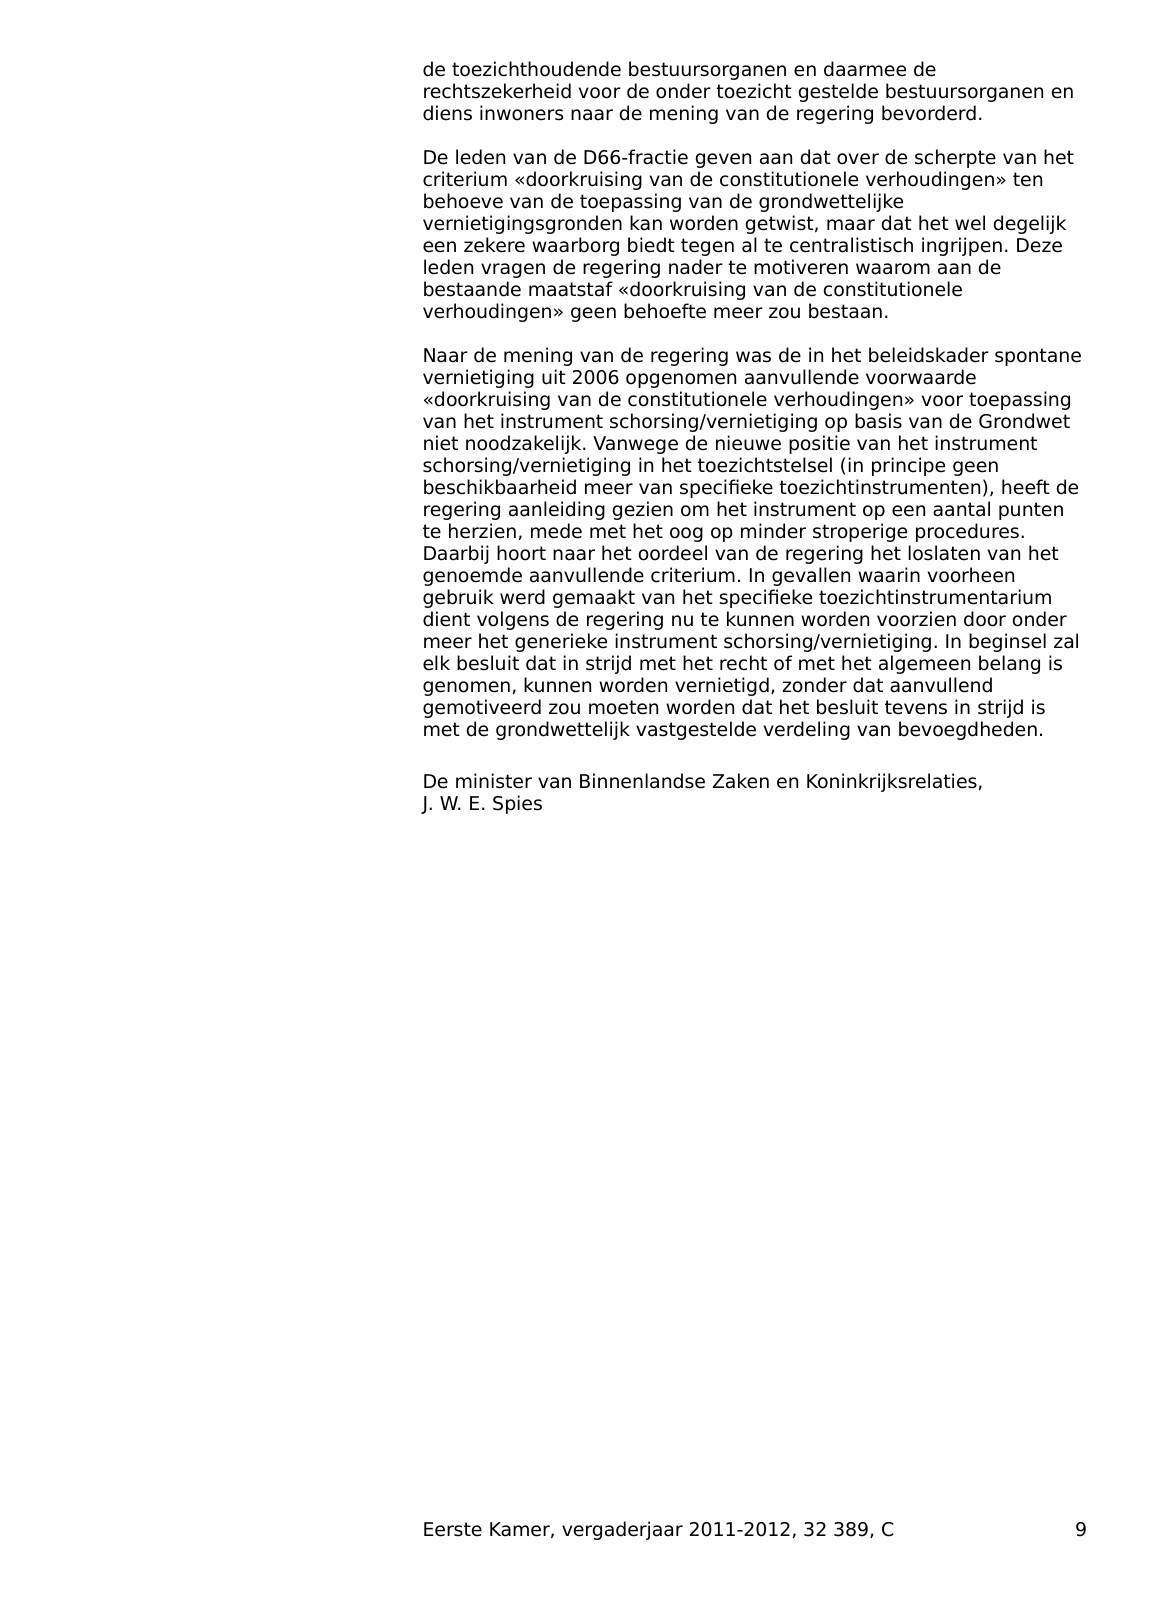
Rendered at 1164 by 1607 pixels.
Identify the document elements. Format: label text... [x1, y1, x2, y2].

text de toezichthoudende bestuursorganen en daarmee de rechtszekerheid voor de onder toezicht gestelde bestuursorganen en diens inwoners naar de mening van de regering bevorderd. [422, 59, 1087, 125]
text Naar de mening van de regering was de in het beleidskader spontane vernietiging uit 2006 opgenomen aanvullende voorwaarde «doorkruising van de constitutionele verhoudingen» voor toepassing van het instrument schorsing/vernietiging op basis van de Grondwet niet noodzakelijk. Vanwege de nieuwe positie van het instrument schorsing/vernietiging in het toezichtstelsel (in principe geen beschikbaarheid meer van specifieke toezichtinstrumenten), heeft de regering aanleiding gezien om het instrument op een aantal punten te herzien, mede met het oog op minder stroperige procedures. Daarbij hoort naar het oordeel van de regering het loslaten van het genoemde aanvullende criterium. In gevallen waarin voorheen gebruik werd gemaakt van het specifieke toezichtinstrumentarium dient volgens de regering nu te kunnen worden voorzien door onder meer het generieke instrument schorsing/vernietiging. In beginsel zal elk besluit dat in strijd met het recht of met het algemeen belang is genomen, kunnen worden vernietigd, zonder dat aanvullend gemotiveerd zou moeten worden dat het besluit tevens in strijd is met de grondwettelijk vastgestelde verdeling van bevoegdheden. [422, 345, 1087, 741]
text De minister van Binnenlandse Zaken en Koninkrijksrelaties, J. W. E. Spies [422, 771, 1087, 815]
text De leden van de D66-fractie geven aan dat over de scherpte van het criterium «doorkruising van de constitutionele verhoudingen» ten behoeve van de toepassing van de grondwettelijke vernietigingsgronden kan worden getwist, maar dat het wel degelijk een zekere waarborg biedt tegen al te centralistisch ingrijpen. Deze leden vragen de regering nader te motiveren waarom aan de bestaande maatstaf «doorkruising van de constitutionele verhoudingen» geen behoefte meer zou bestaan. [422, 147, 1087, 323]
